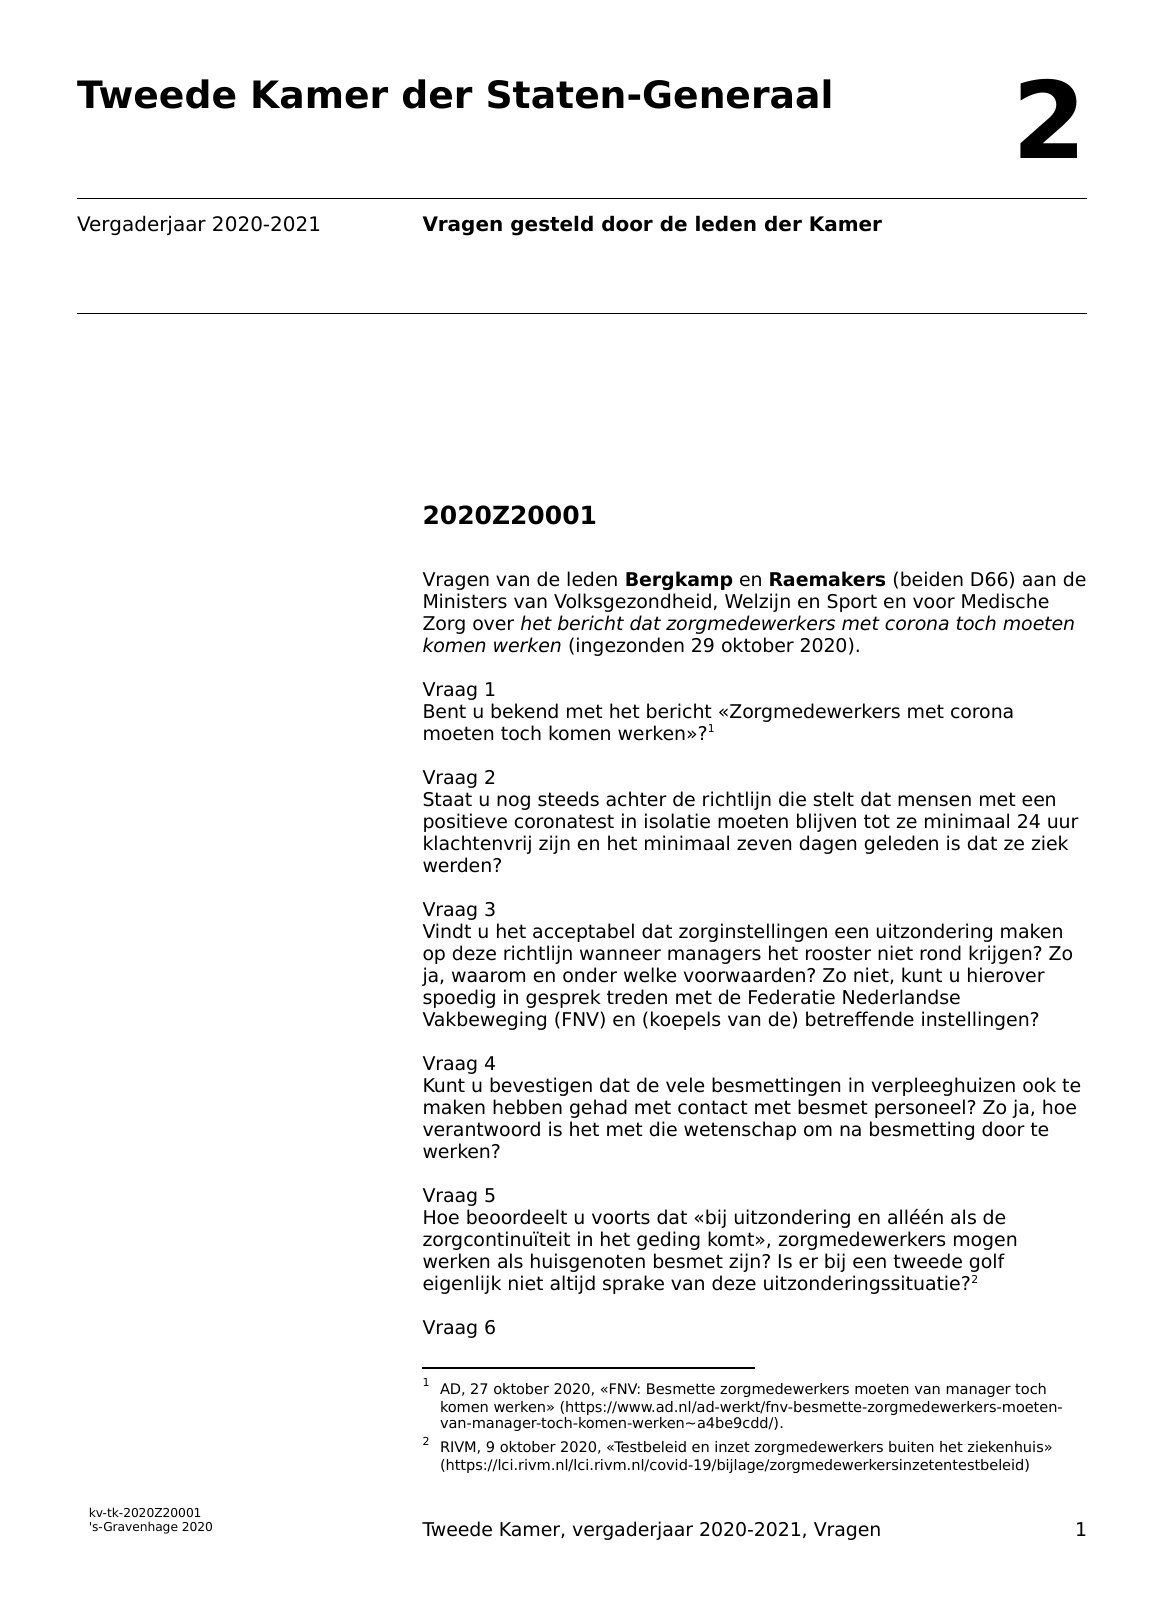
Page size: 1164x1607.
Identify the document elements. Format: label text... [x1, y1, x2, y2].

text Hoe beoordeelt u voorts dat «bij uitzondering en alléén als de zorgcontinuïteit in het geding komt», zorgmedewerkers mogen werken als huisgenoten besmet zijn? Is er bij een tweede golf eigenlijk niet altijd sprake van deze uitzonderingssituatie? [422, 1207, 1087, 1295]
text Vraag 4 [422, 1053, 1087, 1075]
table_header Tweede Kamer der Staten-Generaal [77, 59, 886, 198]
text Vraag 2 [422, 767, 1087, 789]
text Vraag 5 [422, 1185, 1087, 1207]
text 's-Gravenhage 2020 [88, 1520, 323, 1534]
table_cell Vergaderjaar 2020-2021 [77, 199, 422, 313]
text RIVM, 9 oktober 2020, «Testbeleid en inzet zorgmedewerkers buiten het ziekenhuis» (https://lci.rivm.nl/lci.rivm.nl/covid-19/bijlage/zorgmedewerkersinzetentestbeleid) [422, 1435, 1087, 1474]
text Vraag 6 [422, 1317, 1087, 1339]
table_cell Vragen gesteld door de leden der Kamer [422, 199, 1087, 313]
text Vindt u het acceptabel dat zorginstellingen een uitzondering maken op deze richtlijn wanneer managers het rooster niet rond krijgen? Zo ja, waarom en onder welke voorwaarden? Zo niet, kunt u hierover spoedig in gesprek treden met de Federatie Nederlandse Vakbeweging (FNV) en (koepels van de) betreffende instellingen? [422, 921, 1087, 1031]
table_header 2 [886, 59, 1087, 198]
text AD, 27 oktober 2020, «FNV: Besmette zorgmedewerkers moeten van manager toch komen werken» (https://www.ad.nl/ad-werkt/fnv-besmette-zorgmedewerkers-moeten-van-manager-toch-komen-werken~a4be9cdd/). [422, 1377, 1087, 1432]
text Vraag 3 [422, 899, 1087, 921]
text Bent u bekend met het bericht «Zorgmedewerkers met corona moeten toch komen werken»? [422, 701, 1087, 745]
text Vraag 1 [422, 679, 1087, 701]
text Vragen van de leden Bergkamp en Raemakers (beiden D66) aan de Ministers van Volksgezondheid, Welzijn en Sport en voor Medische Zorg over het bericht dat zorgmedewerkers met corona toch moeten komen werken (ingezonden 29 oktober 2020). [422, 569, 1087, 657]
text Staat u nog steeds achter de richtlijn die stelt dat mensen met een positieve coronatest in isolatie moeten blijven tot ze minimaal 24 uur klachtenvrij zijn en het minimaal zeven dagen geleden is dat ze ziek werden? [422, 789, 1087, 877]
text kv-tk-2020Z20001 [88, 1506, 323, 1520]
text 2020Z20001 [422, 501, 1087, 531]
text Kunt u bevestigen dat de vele besmettingen in verpleeghuizen ook te maken hebben gehad met contact met besmet personeel? Zo ja, hoe verantwoord is het met die wetenschap om na besmetting door te werken? [422, 1075, 1087, 1163]
